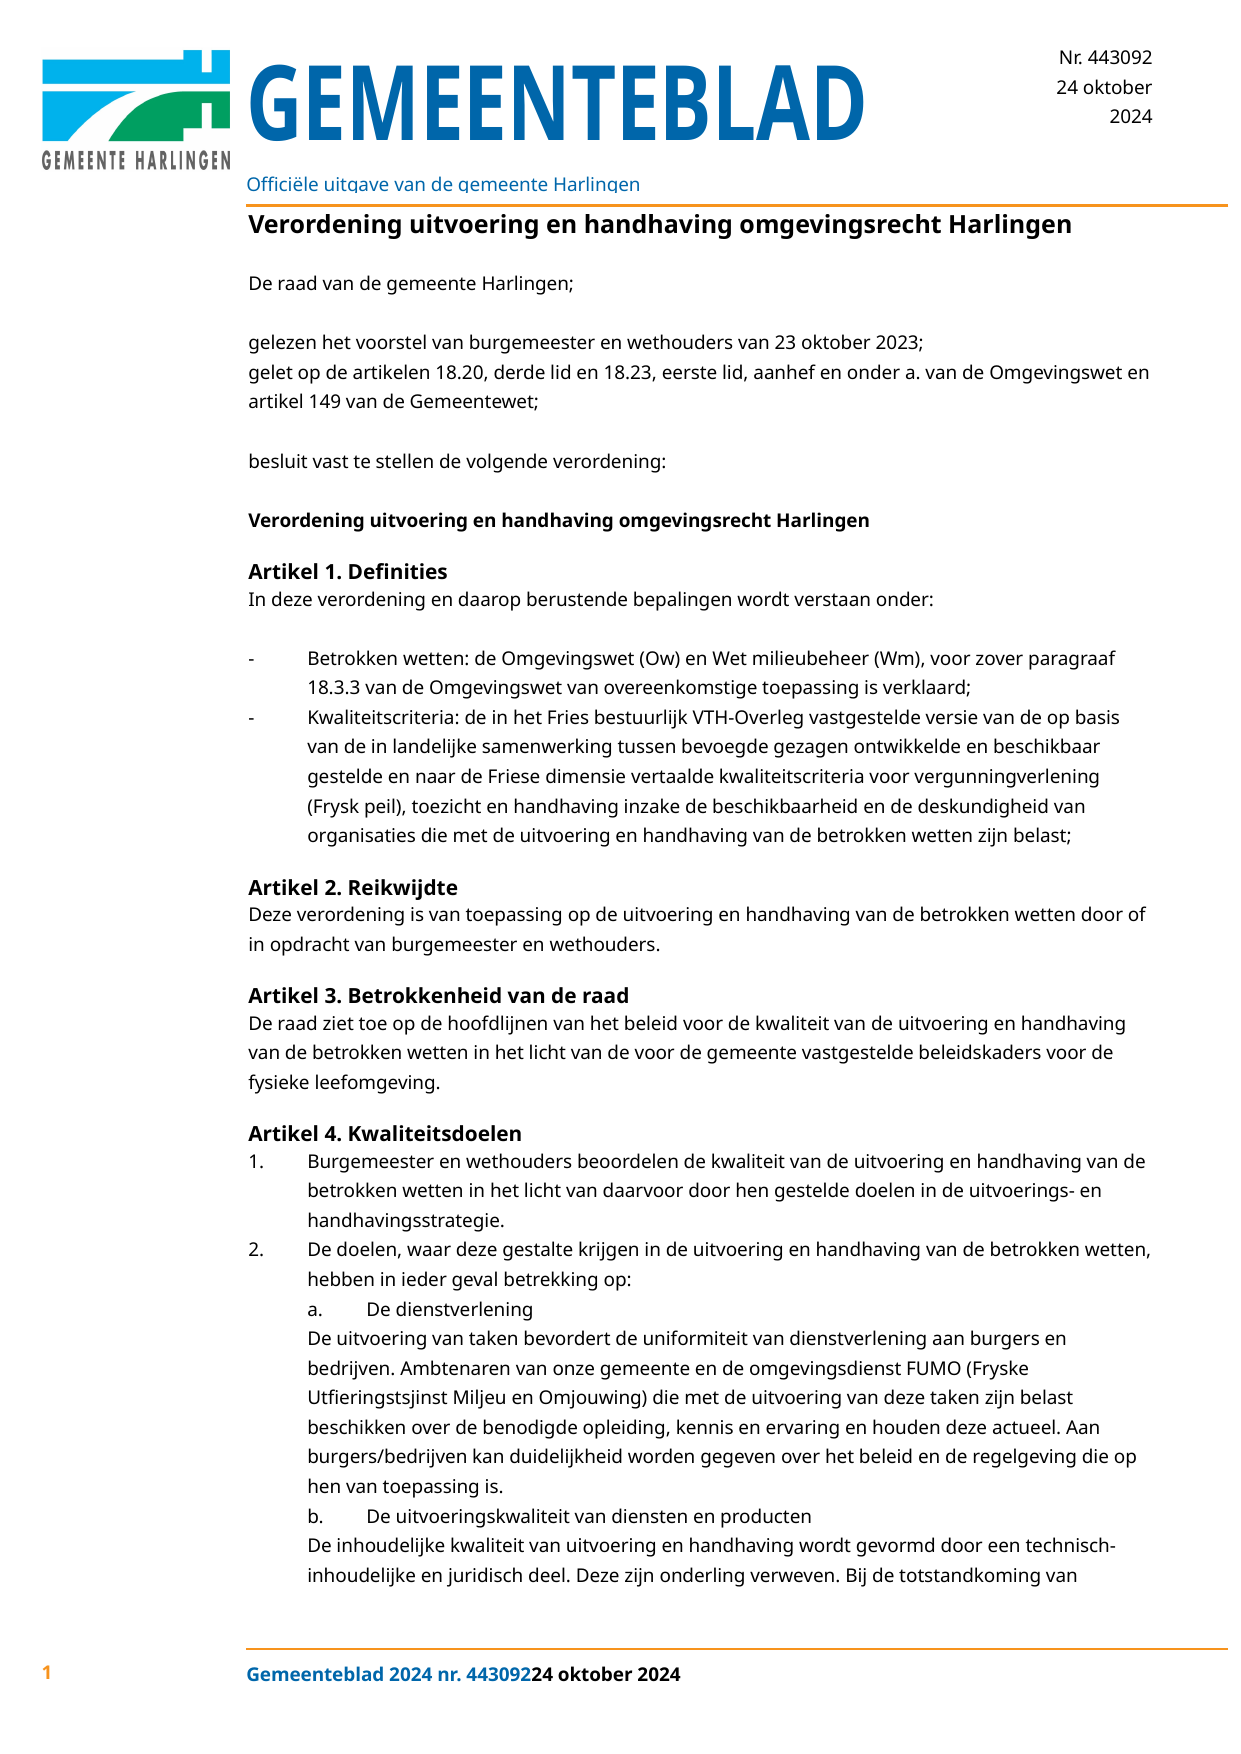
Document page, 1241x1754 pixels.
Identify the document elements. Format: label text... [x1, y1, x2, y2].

text De raad van de gemeente Harlingen; [248, 270, 1152, 296]
list Betrokken wetten: de Omgevingswet (Ow) en Wet milieubeheer (Wm), voor zover paragraaf 18.3.3 van de Omgevingswet van overeenkomstige toepassing is verklaard; [248, 645, 1152, 700]
text Verordening uitvoering en handhaving omgevingsrecht Harlingen [248, 507, 1152, 533]
text besluit vast te stellen de volgende verordening: [248, 448, 1152, 473]
text De raad ziet toe op de hoofdlijnen van het beleid voor de kwaliteit van de uitvoering en handhaving van de betrokken wetten in het licht van de voor de gemeente vastgestelde beleidskaders voor de fysieke leefomgeving. [248, 1010, 1152, 1095]
text gelezen het voorstel van burgemeester en wethouders van 23 oktober 2023; [248, 329, 1152, 355]
text Artikel 4. Kwaliteitsdoelen [248, 1119, 1152, 1148]
list De uitvoering van taken bevordert de uniformiteit van dienstverlening aan burgers en bedrijven. Ambtenaren van onze gemeente en de omgevingsdienst FUMO (Fryske Utfieringstsjinst Miljeu en Omjouwing) die met de uitvoering van deze taken zijn belast beschikken over de benodigde opleiding, kennis en ervaring en houden deze actueel. Aan burgers/bedrijven kan duidelijkheid worden gegeven over het beleid en de regelgeving die op hen van toepassing is. [248, 1325, 1152, 1499]
text In deze verordening en daarop berustende bepalingen wordt verstaan onder: [248, 586, 1152, 612]
list De dienstverlening [307, 1296, 1152, 1321]
picture [41, 47, 231, 172]
text Artikel 3. Betrokkenheid van de raad [248, 981, 1152, 1010]
list De inhoudelijke kwaliteit van uitvoering en handhaving wordt gevormd door een technisch-inhoudelijke en juridisch deel. Deze zijn onderling verweven. Bij de totstandkoming van [248, 1532, 1152, 1588]
list De uitvoeringskwaliteit van diensten en producten [307, 1503, 1152, 1528]
text Artikel 1. Definities [248, 557, 1152, 586]
text Artikel 2. Reikwijdte [248, 873, 1152, 901]
list De doelen, waar deze gestalte krijgen in de uitvoering en handhaving van de betrokken wetten, hebben in ieder geval betrekking op: [248, 1237, 1152, 1292]
list Kwaliteitscriteria: de in het Fries bestuurlijk VTH-Overleg vastgestelde versie van de op basis van de in landelijke samenwerking tussen bevoegde gezagen ontwikkelde en beschikbaar gestelde en naar de Friese dimensie vertaalde kwaliteitscriteria voor vergunningverlening (Frysk peil), toezicht en handhaving inzake de beschikbaarheid en de deskundigheid van organisaties die met de uitvoering en handhaving van de betrokken wetten zijn belast; [248, 704, 1152, 848]
text Verordening uitvoering en handhaving omgevingsrecht Harlingen [248, 207, 1152, 241]
text Deze verordening is van toepassing op de uitvoering en handhaving van de betrokken wetten door of in opdracht van burgemeester en wethouders. [248, 901, 1152, 957]
text gelet op de artikelen 18.20, derde lid en 18.23, eerste lid, aanhef en onder a. van de Omgevingswet en artikel 149 van de Gemeentewet; [248, 359, 1152, 414]
list Burgemeester en wethouders beoordelen de kwaliteit van de uitvoering en handhaving van de betrokken wetten in het licht van daarvoor door hen gestelde doelen in de uitvoerings- en handhavingsstrategie. [248, 1148, 1152, 1233]
